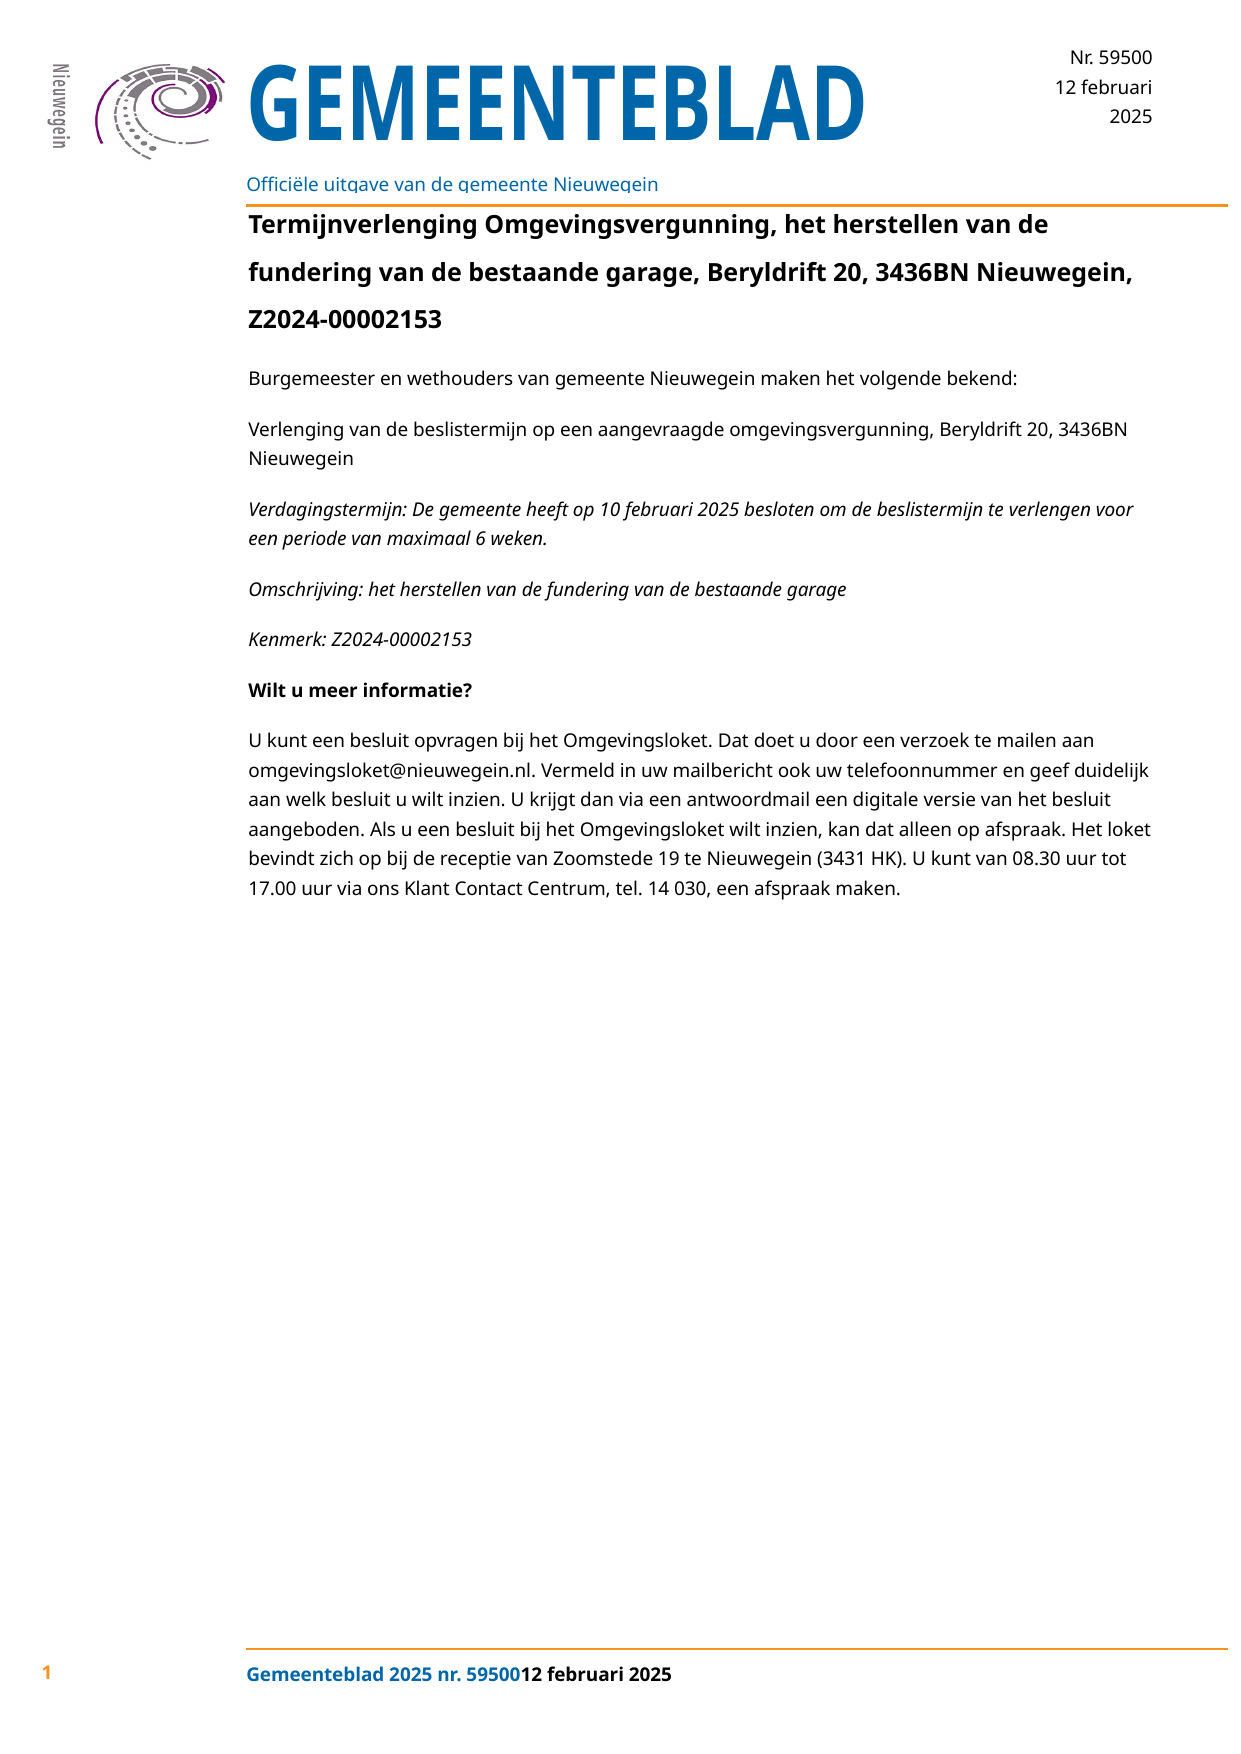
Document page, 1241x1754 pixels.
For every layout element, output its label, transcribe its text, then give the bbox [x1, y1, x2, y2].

text U kunt een besluit opvragen bij het Omgevingsloket. Dat doet u door een verzoek te mailen aan omgevingsloket@nieuwegein.nl. Vermeld in uw mailbericht ook uw telefoonnummer en geef duidelijk aan welk besluit u wilt inzien. U krijgt dan via een antwoordmail een digitale versie van het besluit aangeboden. Als u een besluit bij het Omgevingsloket wilt inzien, kan dat alleen op afspraak. Het loket bevindt zich op bij de receptie van Zoomstede 19 te Nieuwegein (3431 HK). U kunt van 08.30 uur tot 17.00 uur via ons Klant Contact Centrum, tel. 14 030, een afspraak maken. [248, 727, 1152, 901]
text Verdagingstermijn: De gemeente heeft op 10 februari 2025 besloten om de beslistermijn te verlengen voor een periode van maximaal 6 weken. [248, 496, 1152, 551]
text Wilt u meer informatie? [248, 677, 1152, 702]
picture [41, 47, 231, 172]
text Burgemeester en wethouders van gemeente Nieuwegein maken het volgende bekend: [248, 366, 1152, 391]
text Termijnverlenging Omgevingsvergunning, het herstellen van de fundering van de bestaande garage, Beryldrift 20, 3436BN Nieuwegein, Z2024-00002153 [248, 207, 1152, 336]
text Verlenging van de beslistermijn op een aangevraagde omgevingsvergunning, Beryldrift 20, 3436BN Nieuwegein [248, 416, 1152, 471]
text Omschrijving: het herstellen van de fundering van de bestaande garage [248, 576, 1152, 602]
text Kenmerk: Z2024-00002153 [248, 626, 1152, 652]
